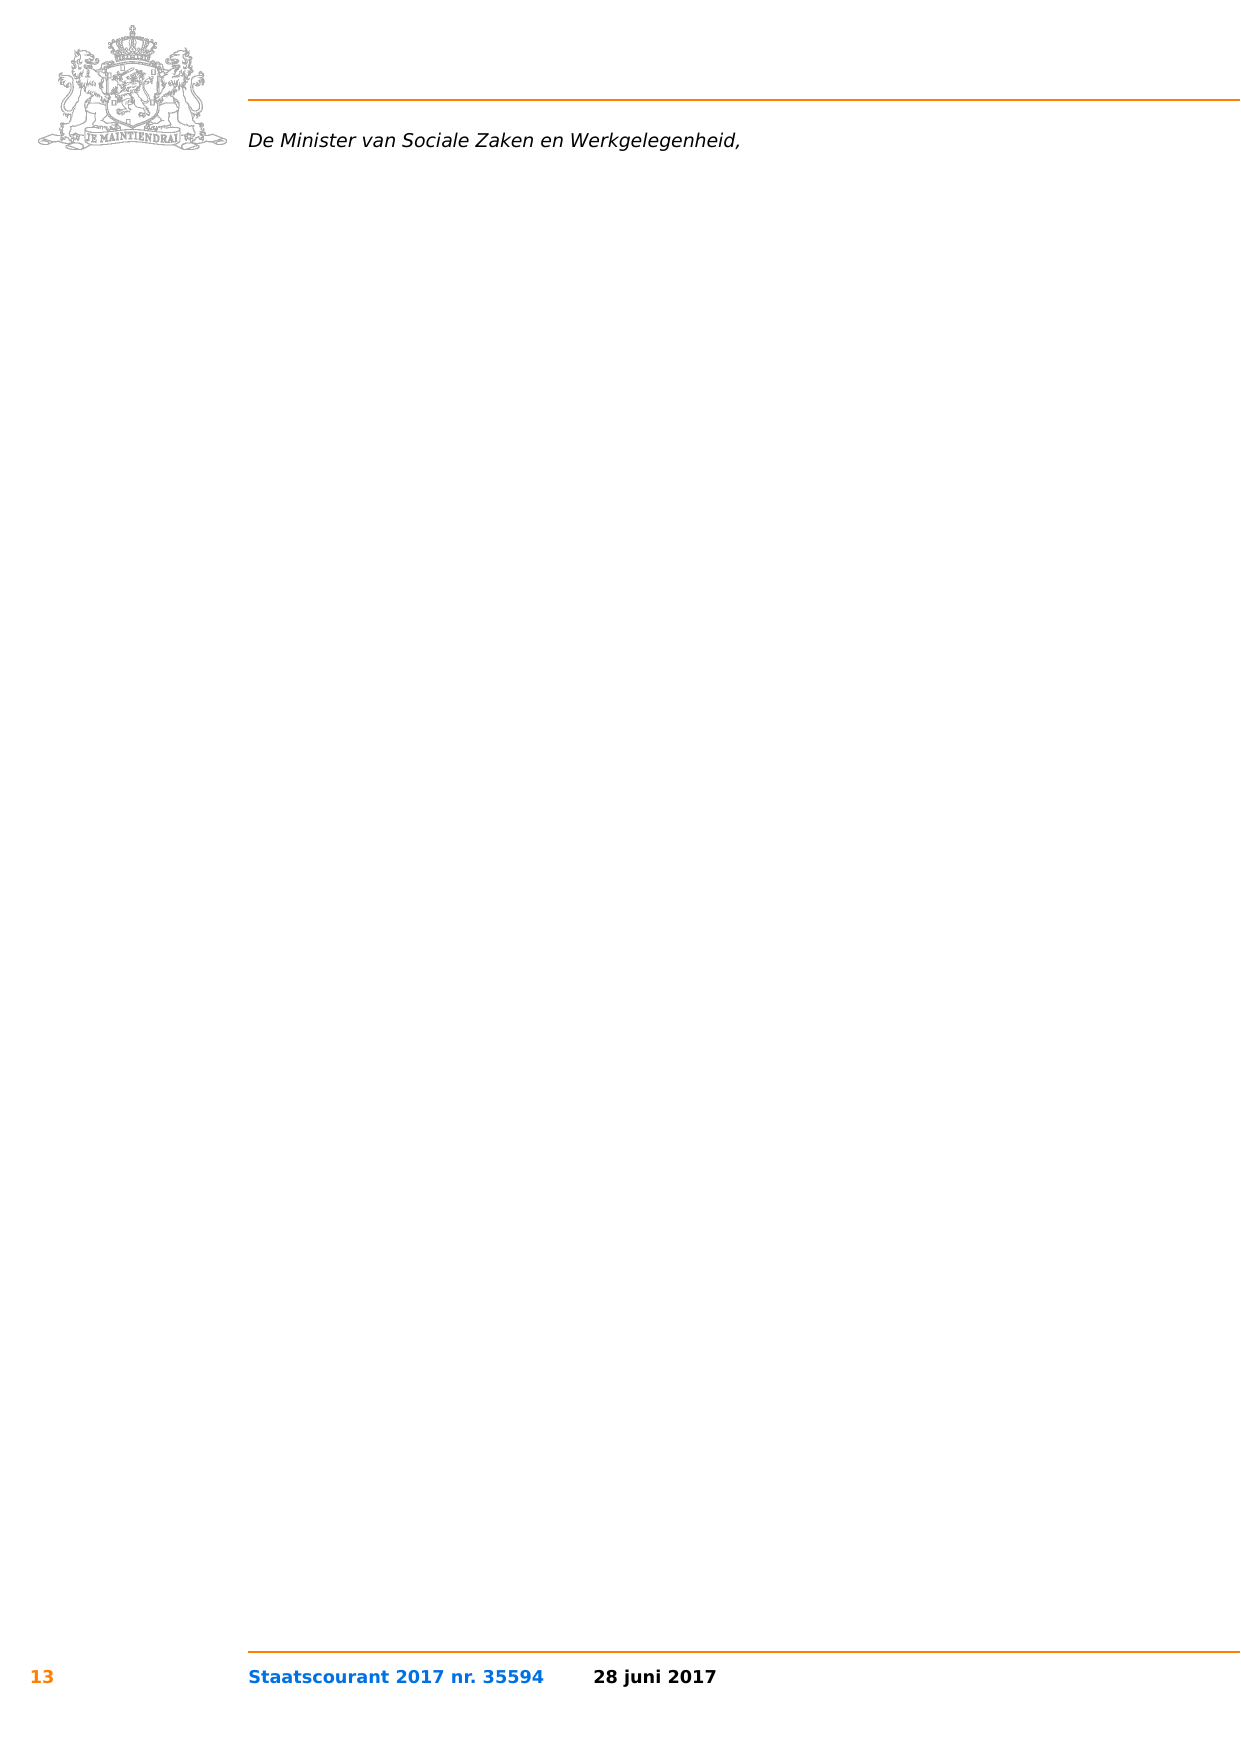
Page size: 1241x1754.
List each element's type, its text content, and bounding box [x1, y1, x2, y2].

picture [38, 25, 227, 150]
text De Minister van Sociale Zaken en Werkgelegenheid, [248, 130, 1163, 152]
